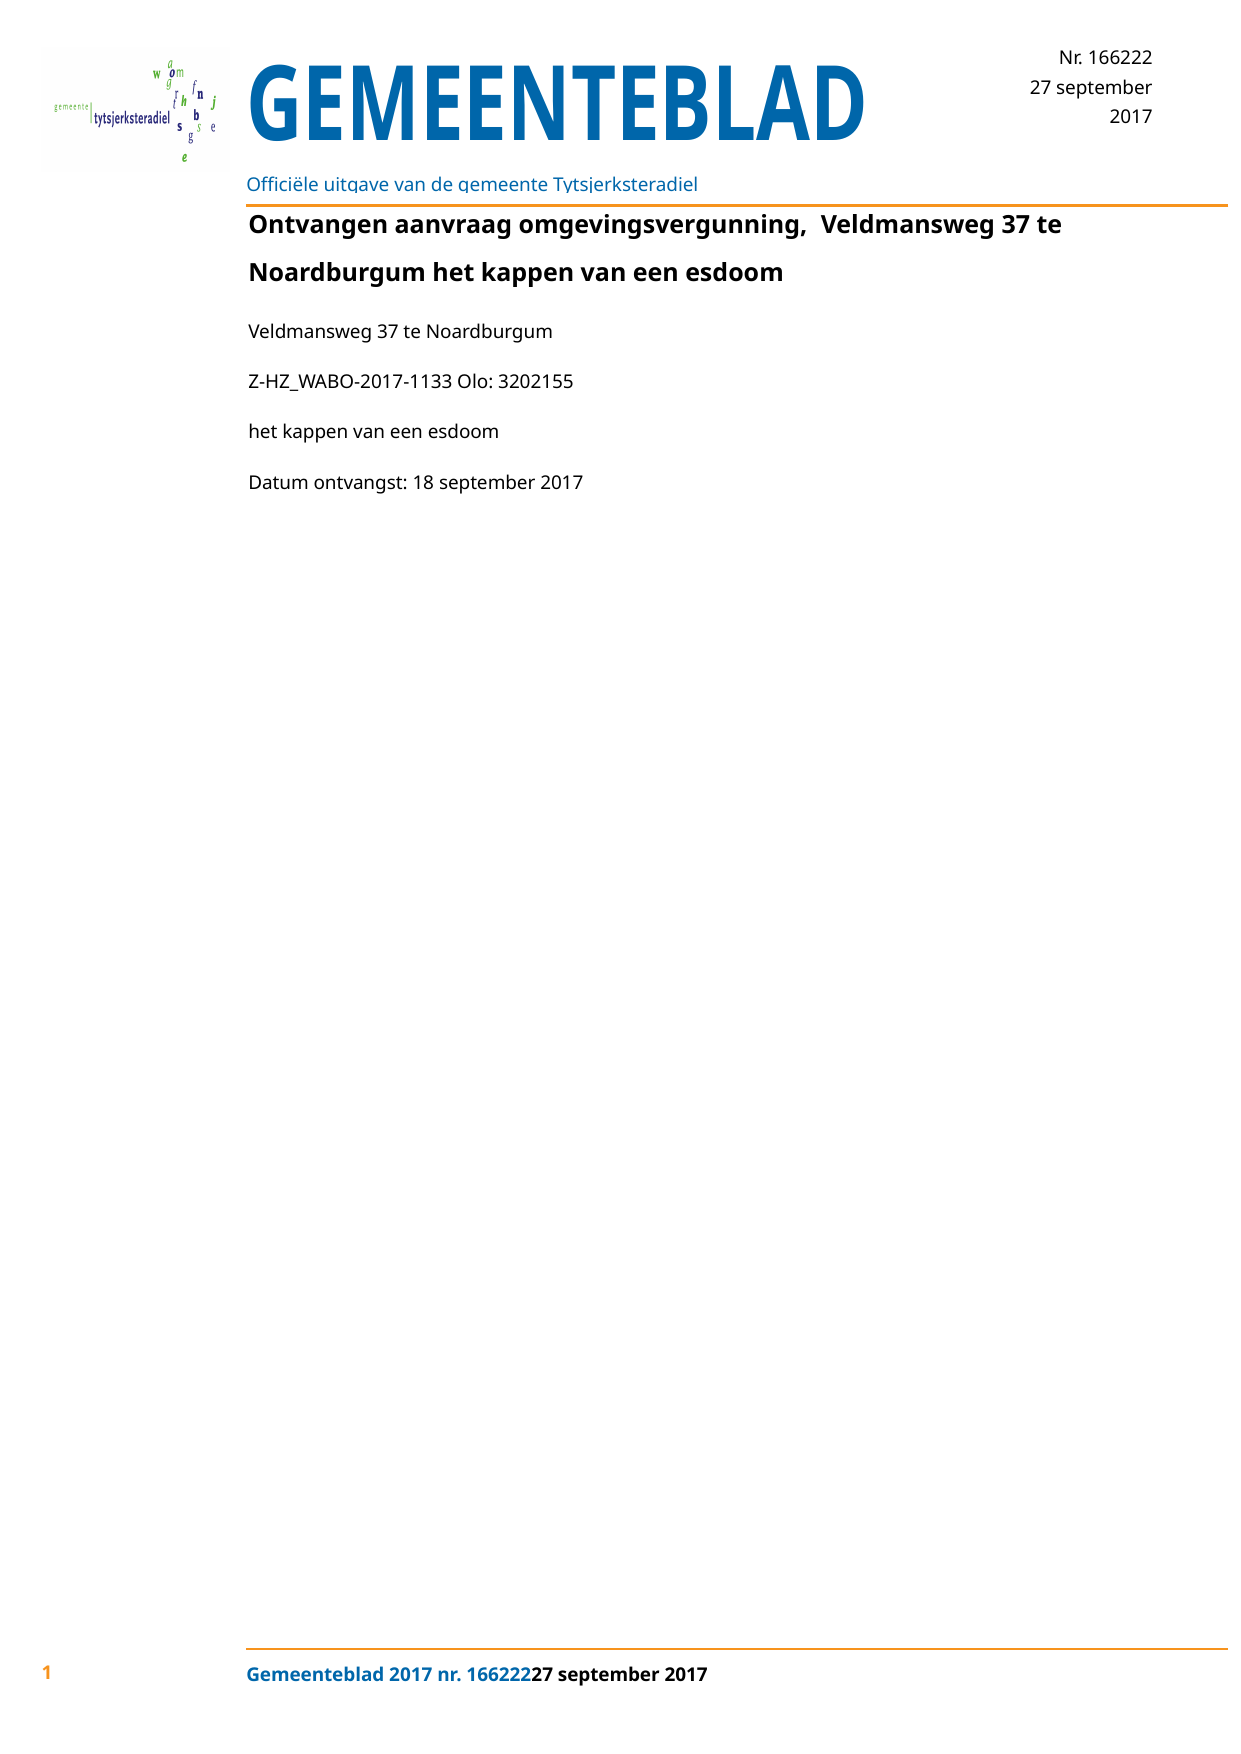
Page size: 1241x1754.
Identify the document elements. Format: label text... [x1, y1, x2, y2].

text Z-HZ_WABO-2017-1133 Olo: 3202155 [248, 368, 1152, 394]
text Datum ontvangst: 18 september 2017 [248, 469, 1152, 495]
text Ontvangen aanvraag omgevingsvergunning, Veldmansweg 37 te Noardburgum het kappen van een esdoom [248, 207, 1152, 288]
text het kappen van een esdoom [248, 419, 1152, 444]
text Veldmansweg 37 te Noardburgum [248, 318, 1152, 344]
picture [41, 47, 231, 172]
